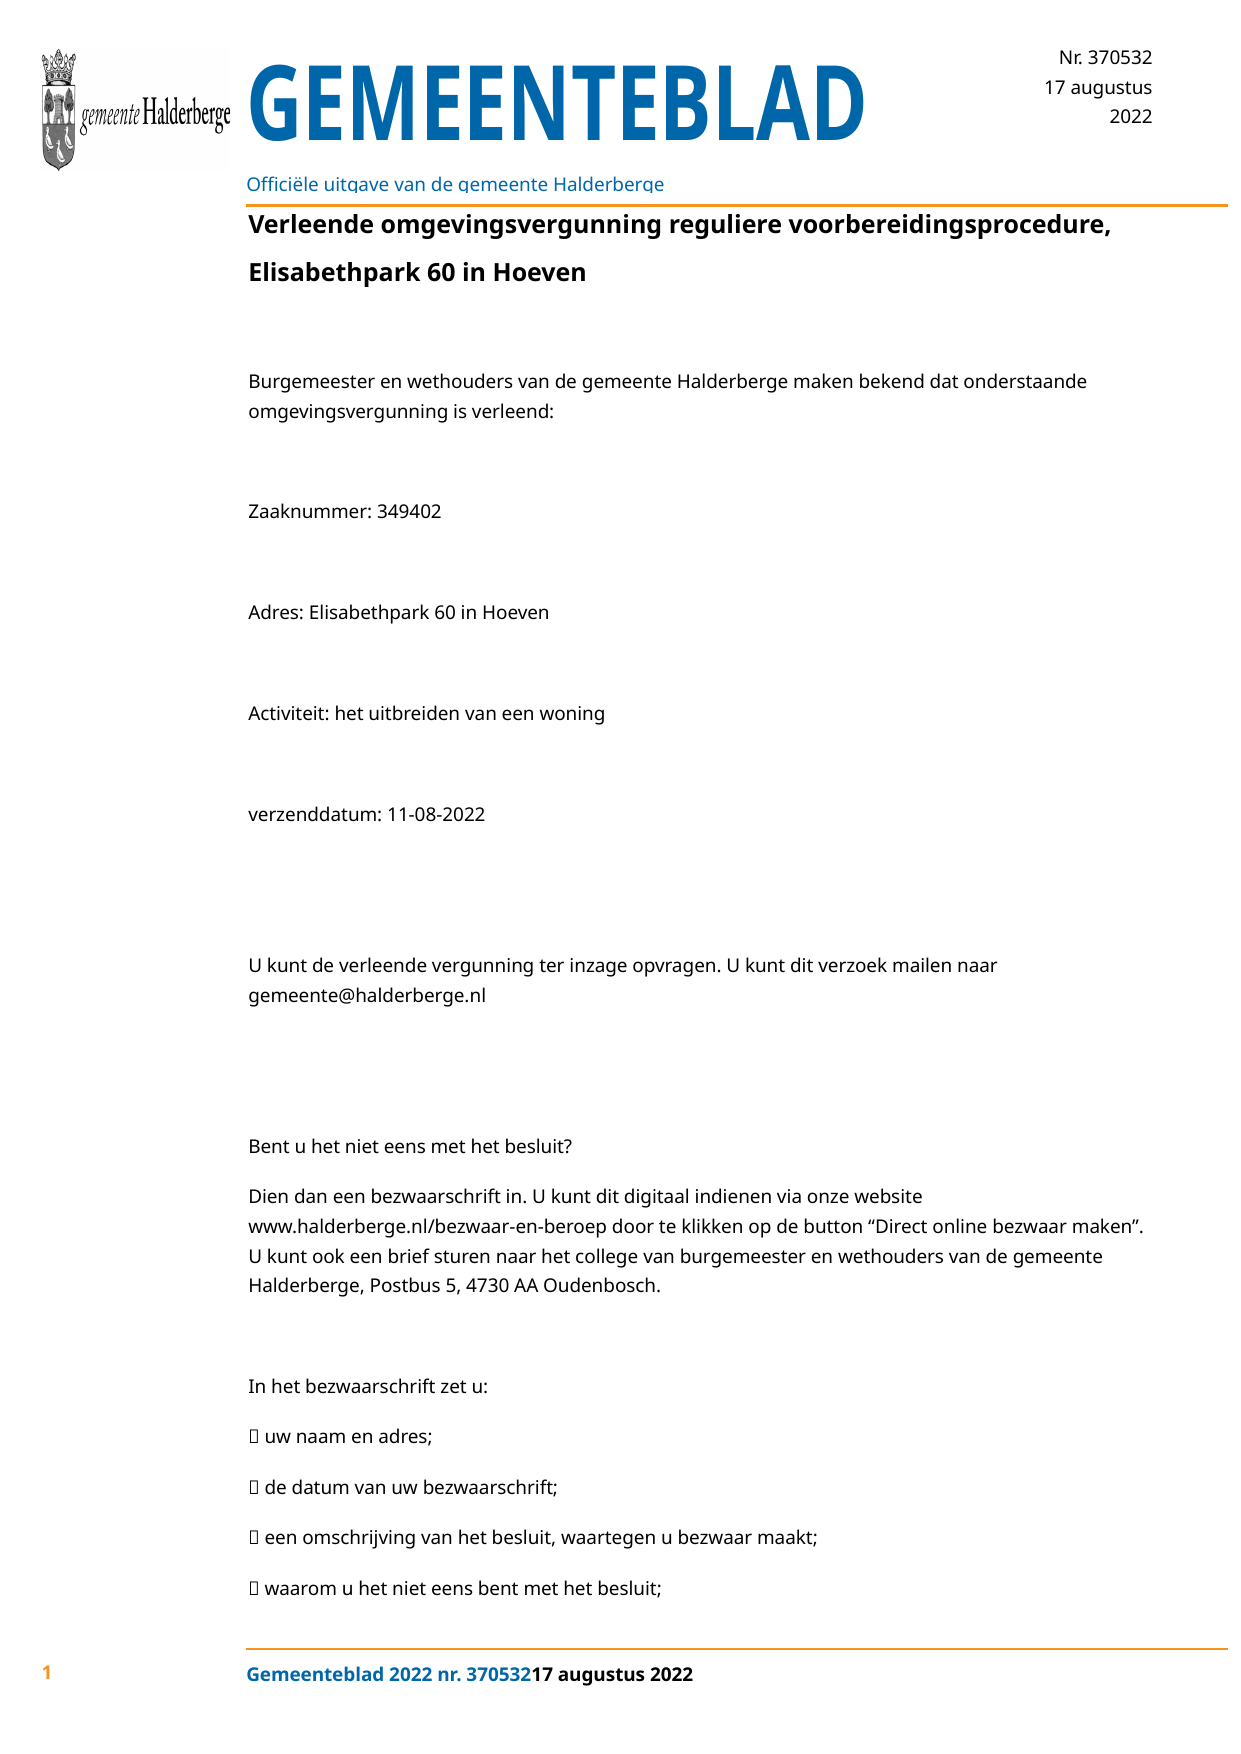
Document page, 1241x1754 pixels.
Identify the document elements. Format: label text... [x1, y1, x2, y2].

text Bent u het niet eens met het besluit? [248, 1133, 1152, 1159]
text Zaaknummer: 349402 [248, 499, 1152, 524]
text In het bezwaarschrift zet u: [248, 1373, 1152, 1399]
text Activiteit: het uitbreiden van een woning [248, 700, 1152, 726]
text  de datum van uw bezwaarschrift; [248, 1474, 1152, 1500]
text Verleende omgevingsvergunning reguliere voorbereidingsprocedure, Elisabethpark 60 in Hoeven [248, 207, 1152, 288]
text  een omschrijving van het besluit, waartegen u bezwaar maakt; [248, 1524, 1152, 1550]
text  uw naam en adres; [248, 1424, 1152, 1449]
text Burgemeester en wethouders van de gemeente Halderberge maken bekend dat onderstaande omgevingsvergunning is verleend: [248, 368, 1152, 424]
text  waarom u het niet eens bent met het besluit; [248, 1575, 1152, 1601]
picture [41, 47, 231, 172]
text Adres: Elisabethpark 60 in Hoeven [248, 599, 1152, 625]
text Dien dan een bezwaarschrift in. U kunt dit digitaal indienen via onze website www.halderberge.nl/bezwaar-en-beroep door te klikken op de button “Direct online bezwaar maken”. U kunt ook een brief sturen naar het college van burgemeester en wethouders van de gemeente Halderberge, Postbus 5, 4730 AA Oudenbosch. [248, 1184, 1152, 1298]
text verzenddatum: 11-08-2022 [248, 801, 1152, 827]
text U kunt de verleende vergunning ter inzage opvragen. U kunt dit verzoek mailen naar gemeente@halderberge.nl [248, 952, 1152, 1008]
